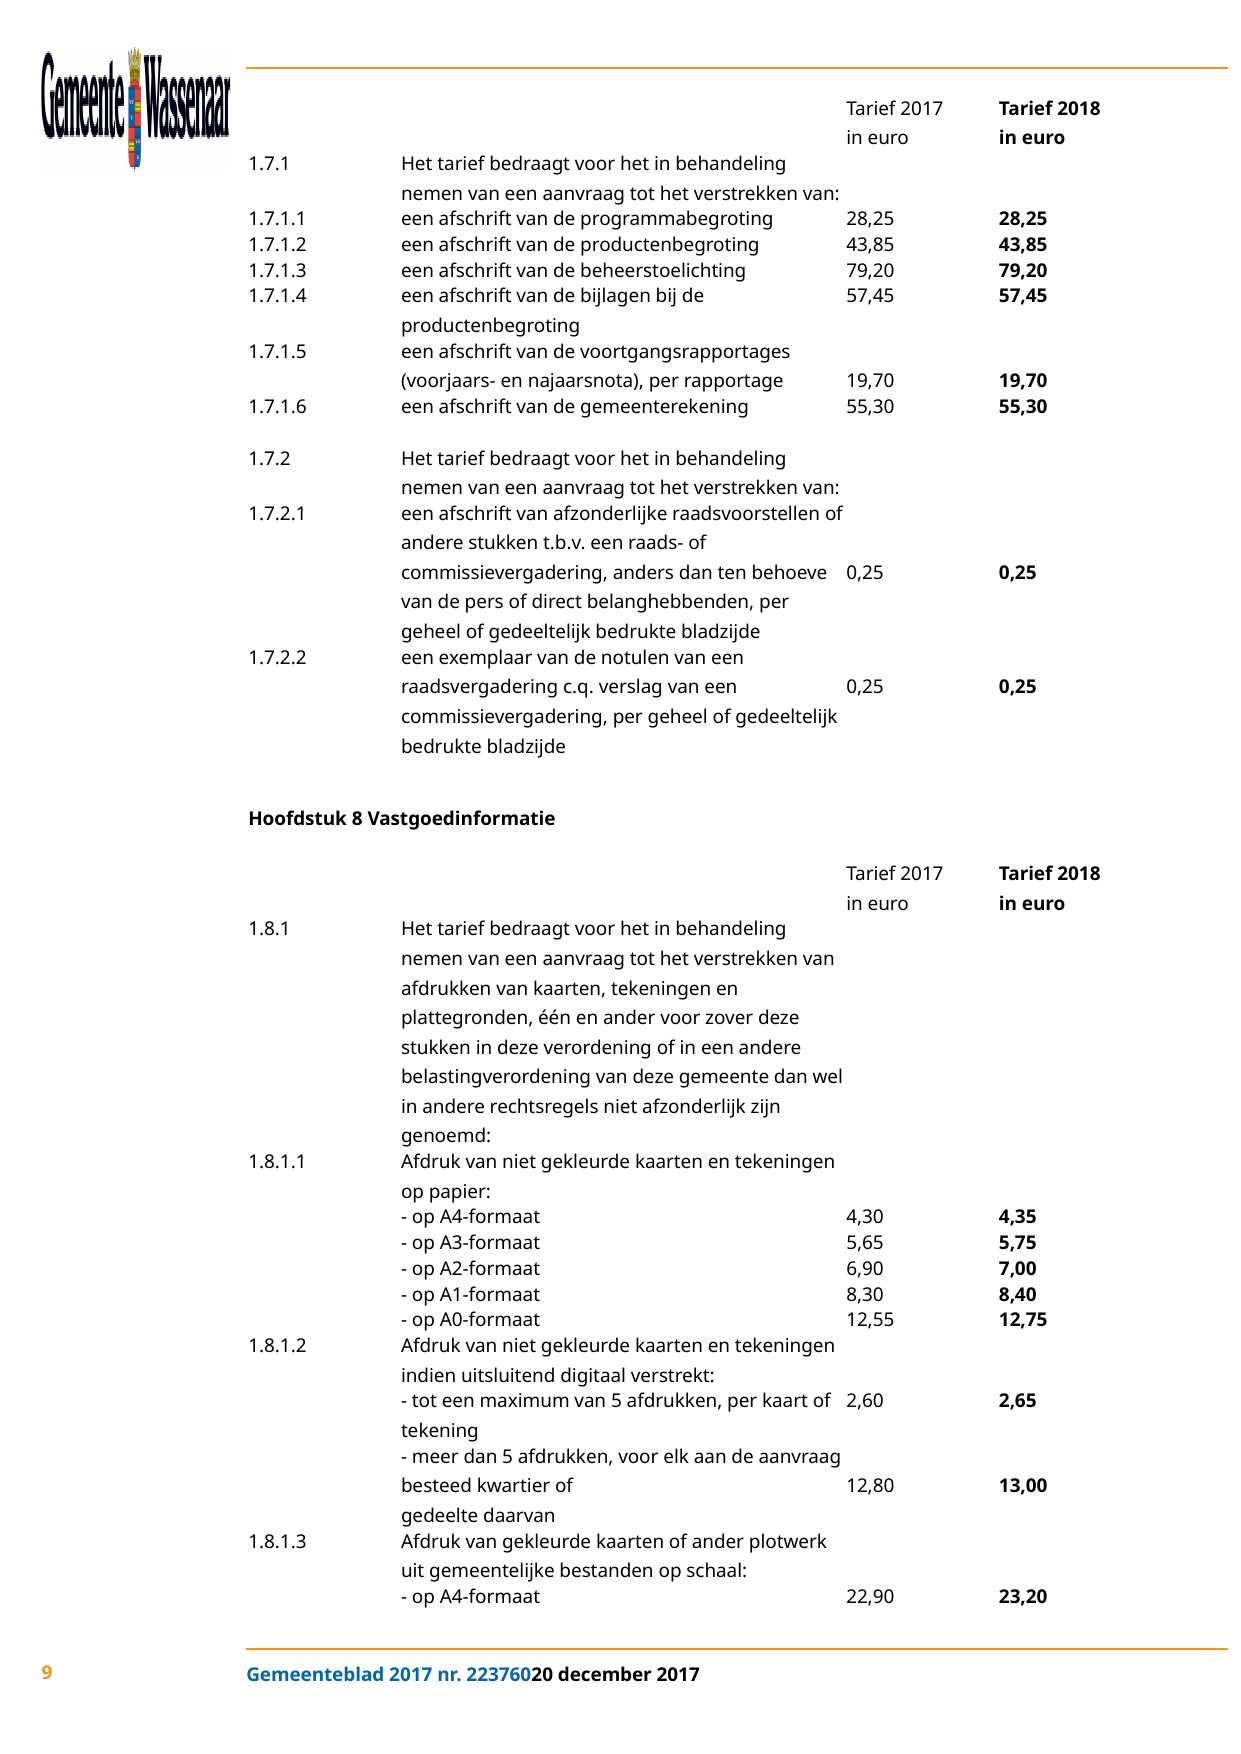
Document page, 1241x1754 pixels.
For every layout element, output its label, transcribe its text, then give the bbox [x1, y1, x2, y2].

table_cell 28,25 [846, 205, 999, 231]
table_cell - op A2-formaat [401, 1255, 846, 1281]
table_cell een afschrift van de bijlagen bij de productenbegroting [401, 283, 846, 338]
table_cell een afschrift van de voortgangsrapportages (voorjaars- en najaarsnota), per rapportage [401, 338, 846, 393]
text Hoofdstuk 8 Vastgoedinformatie [248, 805, 1152, 831]
table_cell 1.7.2.1 [248, 500, 401, 644]
table_cell [999, 150, 1152, 205]
table_cell 55,30 [999, 393, 1152, 419]
table_cell [248, 1204, 401, 1229]
table_cell 79,20 [846, 257, 999, 283]
table_cell 1.8.1 [248, 916, 401, 1148]
table_cell 12,55 [846, 1307, 999, 1332]
table_cell 0,25 [846, 644, 999, 758]
table_cell [999, 445, 1152, 500]
table_cell - op A1-formaat [401, 1281, 846, 1307]
table_cell [846, 445, 999, 500]
table_cell [846, 1333, 999, 1388]
table_cell [248, 1230, 401, 1255]
table_header Tarief 2017 in euro [846, 860, 999, 916]
table_cell [248, 419, 401, 445]
table_cell - op A4-formaat [401, 1583, 846, 1609]
table_cell 1.8.1.3 [248, 1528, 401, 1583]
table_cell 23,20 [999, 1583, 1152, 1609]
table_cell - tot een maximum van 5 afdrukken, per kaart of tekening [401, 1388, 846, 1443]
table_cell 1.8.1.2 [248, 1333, 401, 1388]
table_cell Het tarief bedraagt voor het in behandeling nemen van een aanvraag tot het verstrekken van: [401, 445, 846, 500]
table_cell 5,75 [999, 1230, 1152, 1255]
table_cell een afschrift van de productenbegroting [401, 231, 846, 257]
table_cell [846, 150, 999, 205]
table_cell 4,30 [846, 1204, 999, 1229]
table_cell [248, 1307, 401, 1332]
table_cell 8,40 [999, 1281, 1152, 1307]
table_cell 4,35 [999, 1204, 1152, 1229]
table_cell - op A3-formaat [401, 1230, 846, 1255]
table_cell Het tarief bedraagt voor het in behandeling nemen van een aanvraag tot het verstrekken van afdrukken van kaarten, tekeningen en plattegronden, één en ander voor zover deze stukken in deze verordening of in een andere belastingverordening van deze gemeente dan wel in andere rechtsregels niet afzonderlijk zijn genoemd: [401, 916, 846, 1148]
table_cell 1.8.1.1 [248, 1149, 401, 1204]
table_cell [846, 916, 999, 1148]
table_cell een afschrift van afzonderlijke raadsvoorstellen of andere stukken t.b.v. een raads- of commissievergadering, anders dan ten behoeve van de pers of direct belanghebbenden, per geheel of gedeeltelijk bedrukte bladzijde [401, 500, 846, 644]
table_cell 19,70 [999, 338, 1152, 393]
table_cell - meer dan 5 afdrukken, voor elk aan de aanvraag besteed kwartier of gedeelte daarvan [401, 1443, 846, 1528]
table_cell [999, 916, 1152, 1148]
table_cell [248, 1255, 401, 1281]
table_cell Afdruk van niet gekleurde kaarten en tekeningen op papier: [401, 1149, 846, 1204]
table_header [248, 860, 401, 916]
table_cell [846, 1528, 999, 1583]
table_cell 55,30 [846, 393, 999, 419]
table_cell 6,90 [846, 1255, 999, 1281]
table_cell 1.7.1.4 [248, 283, 401, 338]
table_cell [846, 1149, 999, 1204]
table_cell 0,25 [999, 500, 1152, 644]
table_cell 1.7.2 [248, 445, 401, 500]
table_header [401, 95, 846, 150]
table_cell Afdruk van gekleurde kaarten of ander plotwerk uit gemeentelijke bestanden op schaal: [401, 1528, 846, 1583]
table_cell 1.7.1.3 [248, 257, 401, 283]
table_cell 1.7.1 [248, 150, 401, 205]
table_cell [999, 1333, 1152, 1388]
table_cell [248, 1388, 401, 1443]
table_header [248, 95, 401, 150]
table_cell 7,00 [999, 1255, 1152, 1281]
table_cell [248, 1583, 401, 1609]
table_cell 0,25 [846, 500, 999, 644]
table_cell 79,20 [999, 257, 1152, 283]
table_cell 8,30 [846, 1281, 999, 1307]
table_cell 19,70 [846, 338, 999, 393]
table_header Tarief 2018 in euro [999, 95, 1152, 150]
table_cell [401, 419, 846, 445]
table_cell 13,00 [999, 1443, 1152, 1528]
table_cell 0,25 [999, 644, 1152, 758]
table_cell 43,85 [846, 231, 999, 257]
table_cell 1.7.2.2 [248, 644, 401, 758]
picture [41, 47, 231, 172]
table_cell - op A4-formaat [401, 1204, 846, 1229]
table_cell 1.7.1.2 [248, 231, 401, 257]
table_header Tarief 2017 in euro [846, 95, 999, 150]
table_cell [248, 1443, 401, 1528]
table_cell Afdruk van niet gekleurde kaarten en tekeningen indien uitsluitend digitaal verstrekt: [401, 1333, 846, 1388]
table_cell Het tarief bedraagt voor het in behandeling nemen van een aanvraag tot het verstrekken van: [401, 150, 846, 205]
table_cell 12,75 [999, 1307, 1152, 1332]
table_cell [999, 1528, 1152, 1583]
table_cell 2,65 [999, 1388, 1152, 1443]
table_cell 22,90 [846, 1583, 999, 1609]
table_cell [999, 419, 1152, 445]
table_cell een afschrift van de gemeenterekening [401, 393, 846, 419]
table_cell 43,85 [999, 231, 1152, 257]
table_header [401, 860, 846, 916]
table_cell een afschrift van de beheerstoelichting [401, 257, 846, 283]
table_cell 57,45 [846, 283, 999, 338]
table_cell 1.7.1.5 [248, 338, 401, 393]
table_cell [999, 1149, 1152, 1204]
table_cell [248, 1281, 401, 1307]
table_cell een afschrift van de programmabegroting [401, 205, 846, 231]
table_cell 57,45 [999, 283, 1152, 338]
table_cell [846, 419, 999, 445]
table_cell 1.7.1.1 [248, 205, 401, 231]
table_cell 2,60 [846, 1388, 999, 1443]
table_cell een exemplaar van de notulen van een raadsvergadering c.q. verslag van een commissievergadering, per geheel of gedeeltelijk bedrukte bladzijde [401, 644, 846, 758]
table_cell 28,25 [999, 205, 1152, 231]
table_cell - op A0-formaat [401, 1307, 846, 1332]
table_cell 5,65 [846, 1230, 999, 1255]
table_cell 1.7.1.6 [248, 393, 401, 419]
table_cell 12,80 [846, 1443, 999, 1528]
table_header Tarief 2018 in euro [999, 860, 1152, 916]
